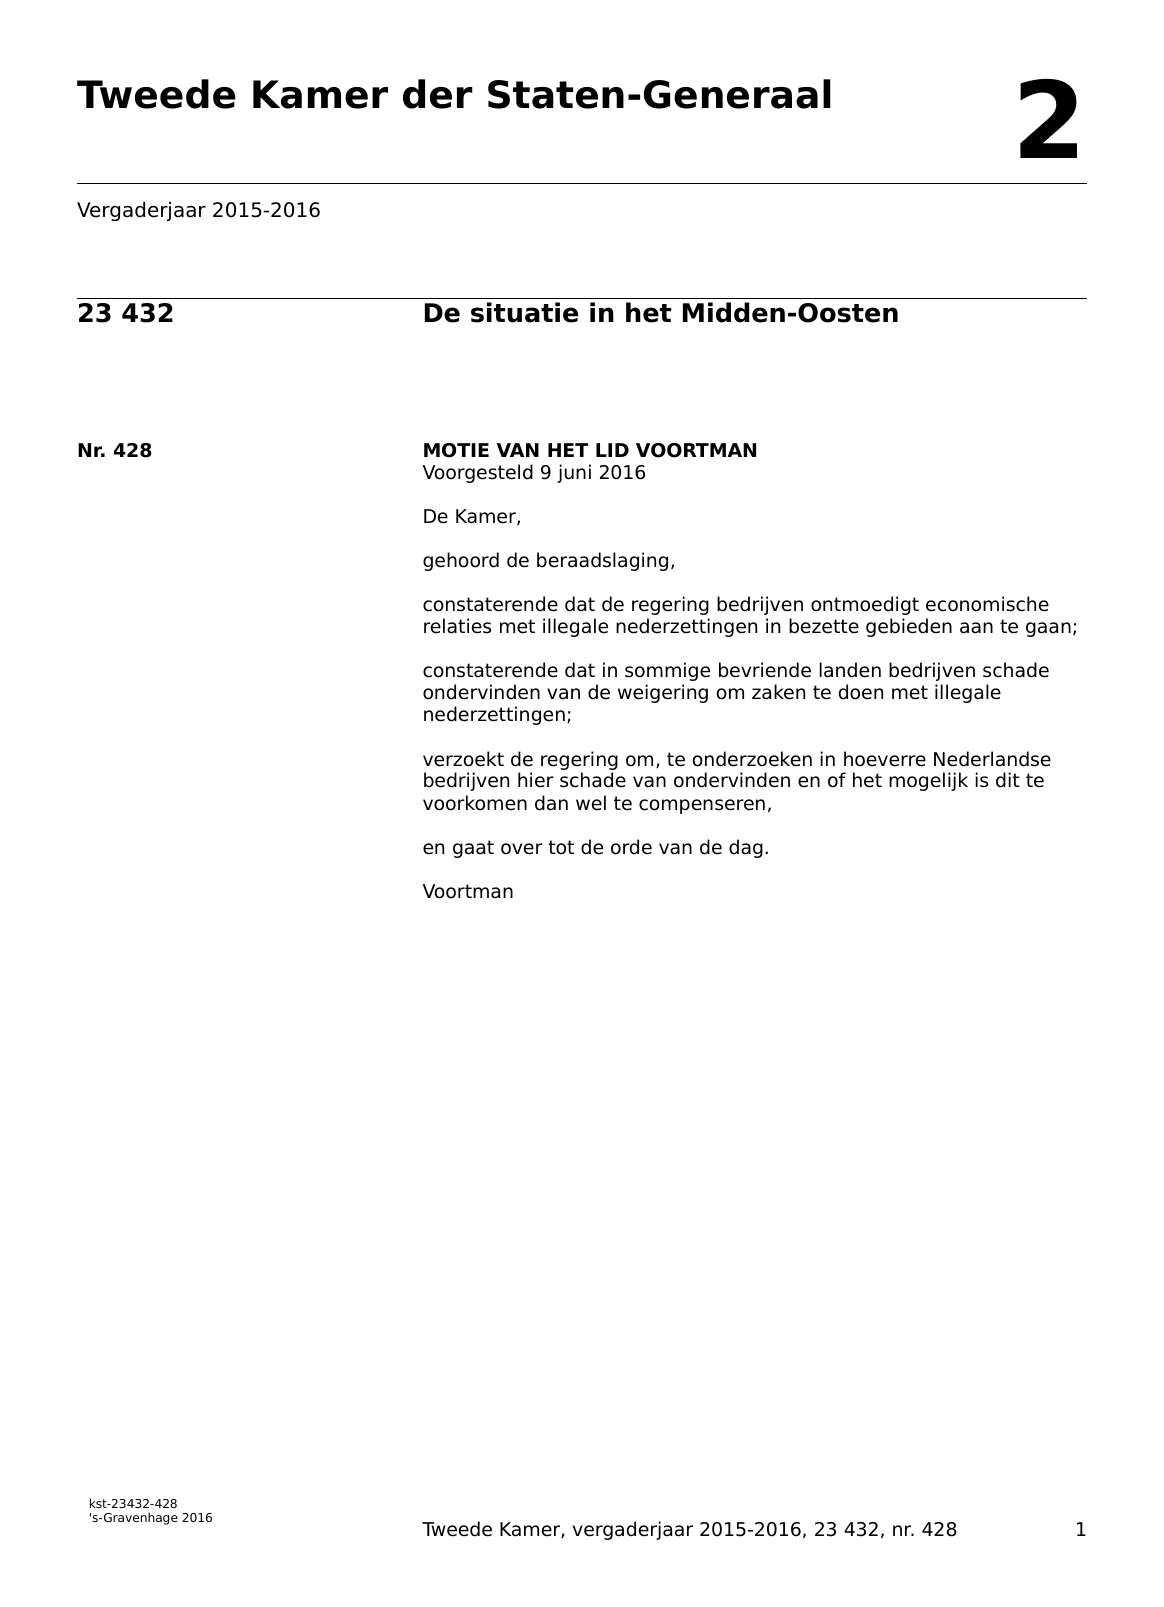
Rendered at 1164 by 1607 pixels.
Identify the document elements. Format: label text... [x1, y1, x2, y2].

table_header 2 [886, 59, 1087, 183]
table_header Tweede Kamer der Staten-Generaal [77, 59, 886, 183]
table_cell Vergaderjaar 2015-2016 [77, 184, 1087, 298]
text verzoekt de regering om, te onderzoeken in hoeverre Nederlandse bedrijven hier schade van ondervinden en of het mogelijk is dit te voorkomen dan wel te compenseren, [422, 748, 1087, 814]
subtitle 23 432 De situatie in het Midden-Oosten [77, 299, 1087, 329]
text en gaat over tot de orde van de dag. [422, 837, 1087, 858]
text gehoord de beraadslaging, [422, 550, 1087, 572]
text 's-Gravenhage 2016 [88, 1511, 323, 1525]
text kst-23432-428 [88, 1497, 323, 1511]
text constaterende dat de regering bedrijven ontmoedigt economische relaties met illegale nederzettingen in bezette gebieden aan te gaan; [422, 594, 1087, 638]
text Voorgesteld 9 juni 2016 [422, 462, 1087, 484]
subtitle Nr. 428 MOTIE VAN HET LID VOORTMAN [77, 440, 1087, 462]
text constaterende dat in sommige bevriende landen bedrijven schade ondervinden van de weigering om zaken te doen met illegale nederzettingen; [422, 660, 1087, 726]
text De Kamer, [422, 506, 1087, 528]
text Voortman [422, 881, 1087, 903]
